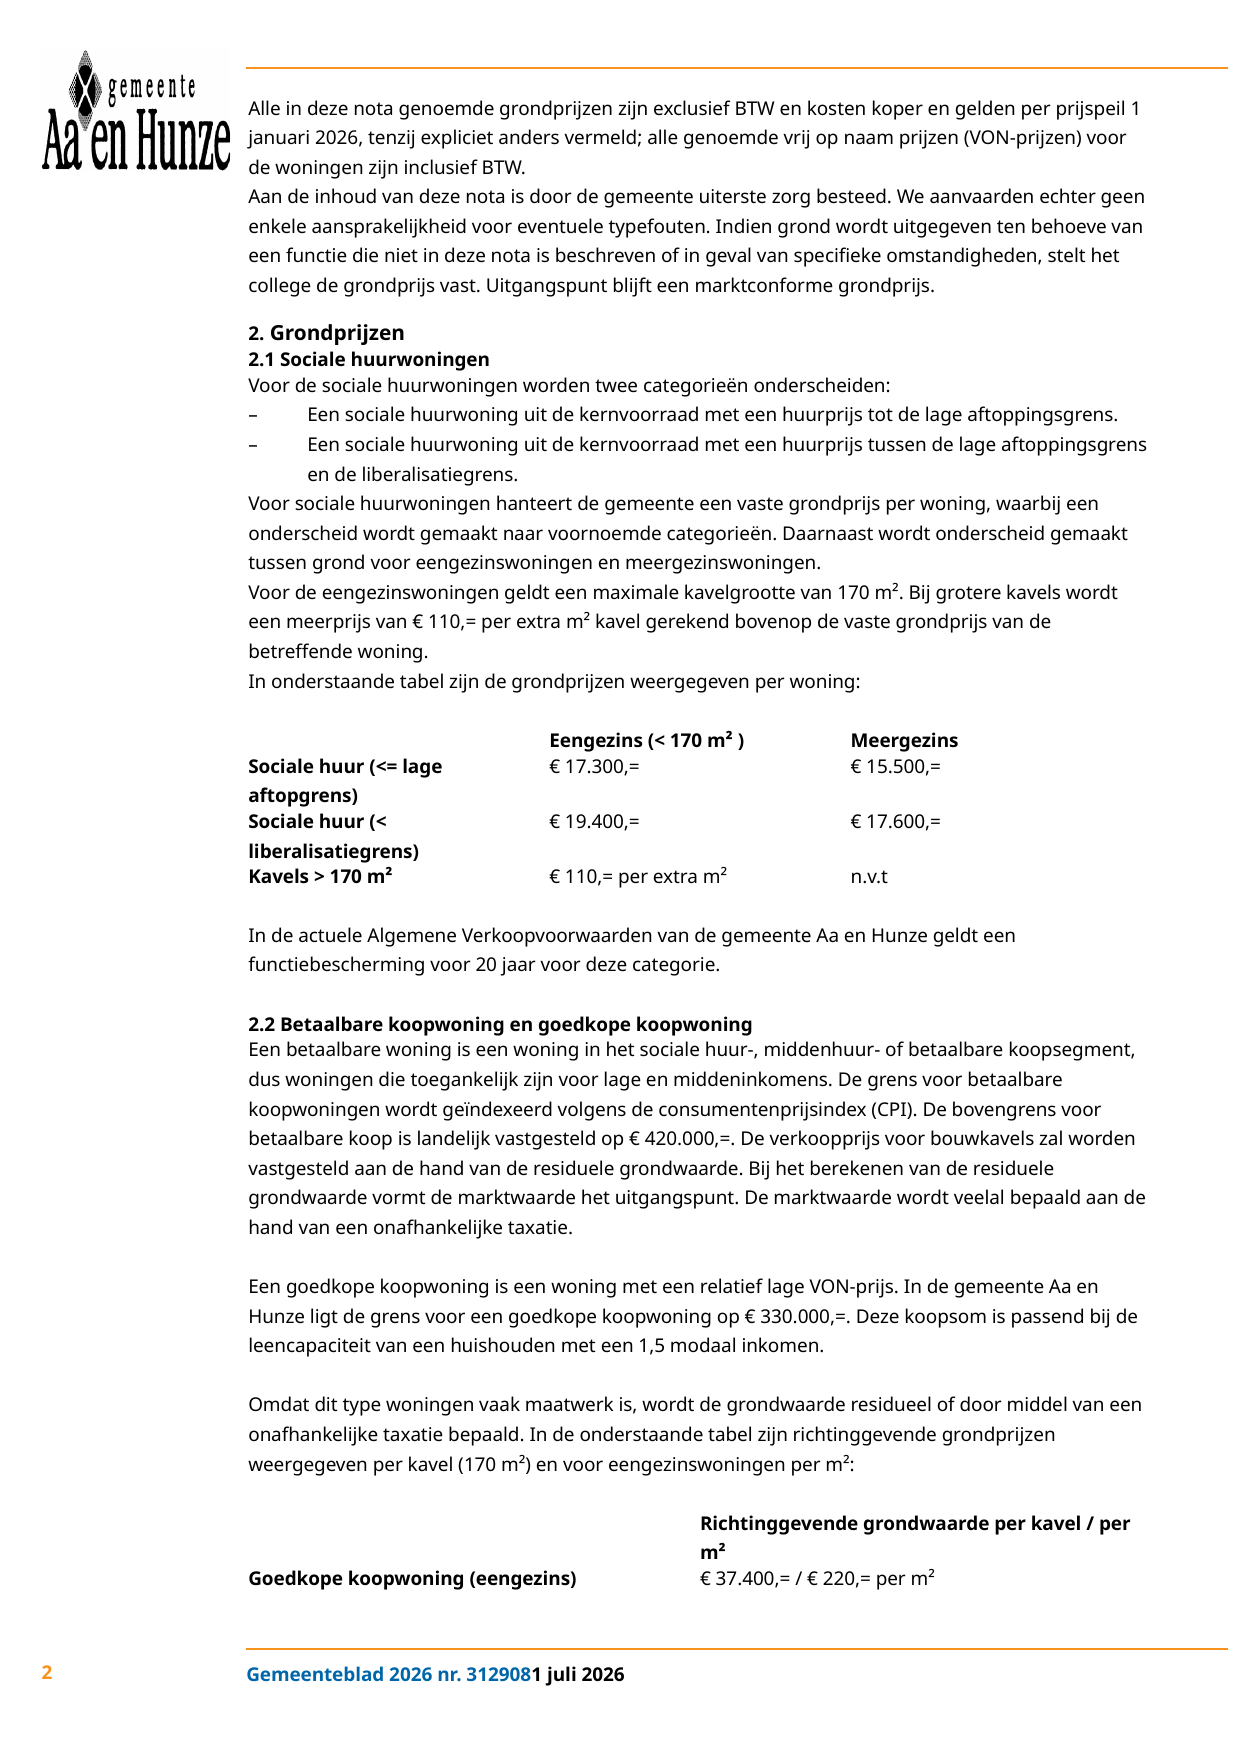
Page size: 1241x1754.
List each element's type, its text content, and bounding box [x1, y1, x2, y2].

text Een goedkope koopwoning is een woning met een relatief lage VON-prijs. In de gemeente Aa en Hunze ligt de grens voor een goedkope koopwoning op € 330.000,=. Deze koopsom is passend bij de leencapaciteit van een huishouden met een 1,5 modaal inkomen. [248, 1273, 1152, 1358]
table_header [248, 727, 549, 753]
list Een sociale huurwoning uit de kernvoorraad met een huurprijs tot de lage aftoppingsgrens. [248, 402, 1152, 427]
table_cell € 110,= per extra m² [549, 864, 850, 889]
table_header [248, 1510, 700, 1565]
picture [41, 47, 231, 172]
table_cell € 17.300,= [549, 753, 850, 808]
text Voor de sociale huurwoningen worden twee categorieën onderscheiden: [248, 372, 1152, 398]
text In de actuele Algemene Verkoopvoorwaarden van de gemeente Aa en Hunze geldt een functiebescherming voor 20 jaar voor deze categorie. [248, 922, 1152, 977]
text Voor sociale huurwoningen hanteert de gemeente een vaste grondprijs per woning, waarbij een onderscheid wordt gemaakt naar voornoemde categorieën. Daarnaast wordt onderscheid gemaakt tussen grond voor eengezinswoningen en meergezinswoningen. [248, 490, 1152, 575]
table_header Richtinggevende grondwaarde per kavel / per m² [700, 1510, 1152, 1565]
text In onderstaande tabel zijn de grondprijzen weergegeven per woning: [248, 668, 1152, 694]
text Een betaalbare woning is een woning in het sociale huur-, middenhuur- of betaalbare koopsegment, dus woningen die toegankelijk zijn voor lage en middeninkomens. De grens voor betaalbare koopwoningen wordt geïndexeerd volgens de consumentenprijsindex (CPI). De bovengrens voor betaalbare koop is landelijk vastgesteld op € 420.000,=. De verkoopprijs voor bouwkavels zal worden vastgesteld aan de hand van de residuele grondwaarde. Bij het berekenen van de residuele grondwaarde vormt de marktwaarde het uitgangspunt. De marktwaarde wordt veelal bepaald aan de hand van een onafhankelijke taxatie. [248, 1037, 1152, 1240]
table_cell n.v.t [850, 864, 1152, 889]
table_cell € 37.400,= / € 220,= per m² [700, 1565, 1152, 1591]
table_header Eengezins (< 170 m² ) [549, 727, 850, 753]
text 2.1 Sociale huurwoningen [248, 346, 1152, 372]
text Alle in deze nota genoemde grondprijzen zijn exclusief BTW en kosten koper en gelden per prijspeil 1 januari 2026, tenzij expliciet anders vermeld; alle genoemde vrij op naam prijzen (VON-prijzen) voor de woningen zijn inclusief BTW. [248, 95, 1152, 180]
list Een sociale huurwoning uit de kernvoorraad met een huurprijs tussen de lage aftoppingsgrens en de liberalisatiegrens. [248, 431, 1152, 487]
table_cell Kavels > 170 m² [248, 864, 549, 889]
text 2. Grondprijzen [248, 318, 1152, 346]
text Omdat dit type woningen vaak maatwerk is, wordt de grondwaarde residueel of door middel van een onafhankelijke taxatie bepaald. In de onderstaande tabel zijn richtinggevende grondprijzen weergegeven per kavel (170 m²) en voor eengezinswoningen per m²: [248, 1392, 1152, 1476]
table_cell € 15.500,= [850, 753, 1152, 808]
table_header Meergezins [850, 727, 1152, 753]
table_cell € 19.400,= [549, 808, 850, 863]
table_cell Sociale huur (< liberalisatiegrens) [248, 808, 549, 863]
table_cell Goedkope koopwoning (eengezins) [248, 1565, 700, 1591]
table_cell € 17.600,= [850, 808, 1152, 863]
table_cell Sociale huur (<= lage aftopgrens) [248, 753, 549, 808]
text Voor de eengezinswoningen geldt een maximale kavelgrootte van 170 m². Bij grotere kavels wordt een meerprijs van € 110,= per extra m² kavel gerekend bovenop de vaste grondprijs van de betreffende woning. [248, 579, 1152, 664]
text 2.2 Betaalbare koopwoning en goedkope koopwoning [248, 1011, 1152, 1037]
text Aan de inhoud van deze nota is door de gemeente uiterste zorg besteed. We aanvaarden echter geen enkele aansprakelijkheid voor eventuele typefouten. Indien grond wordt uitgegeven ten behoeve van een functie die niet in deze nota is beschreven of in geval van specifieke omstandigheden, stelt het college de grondprijs vast. Uitgangspunt blijft een marktconforme grondprijs. [248, 183, 1152, 298]
